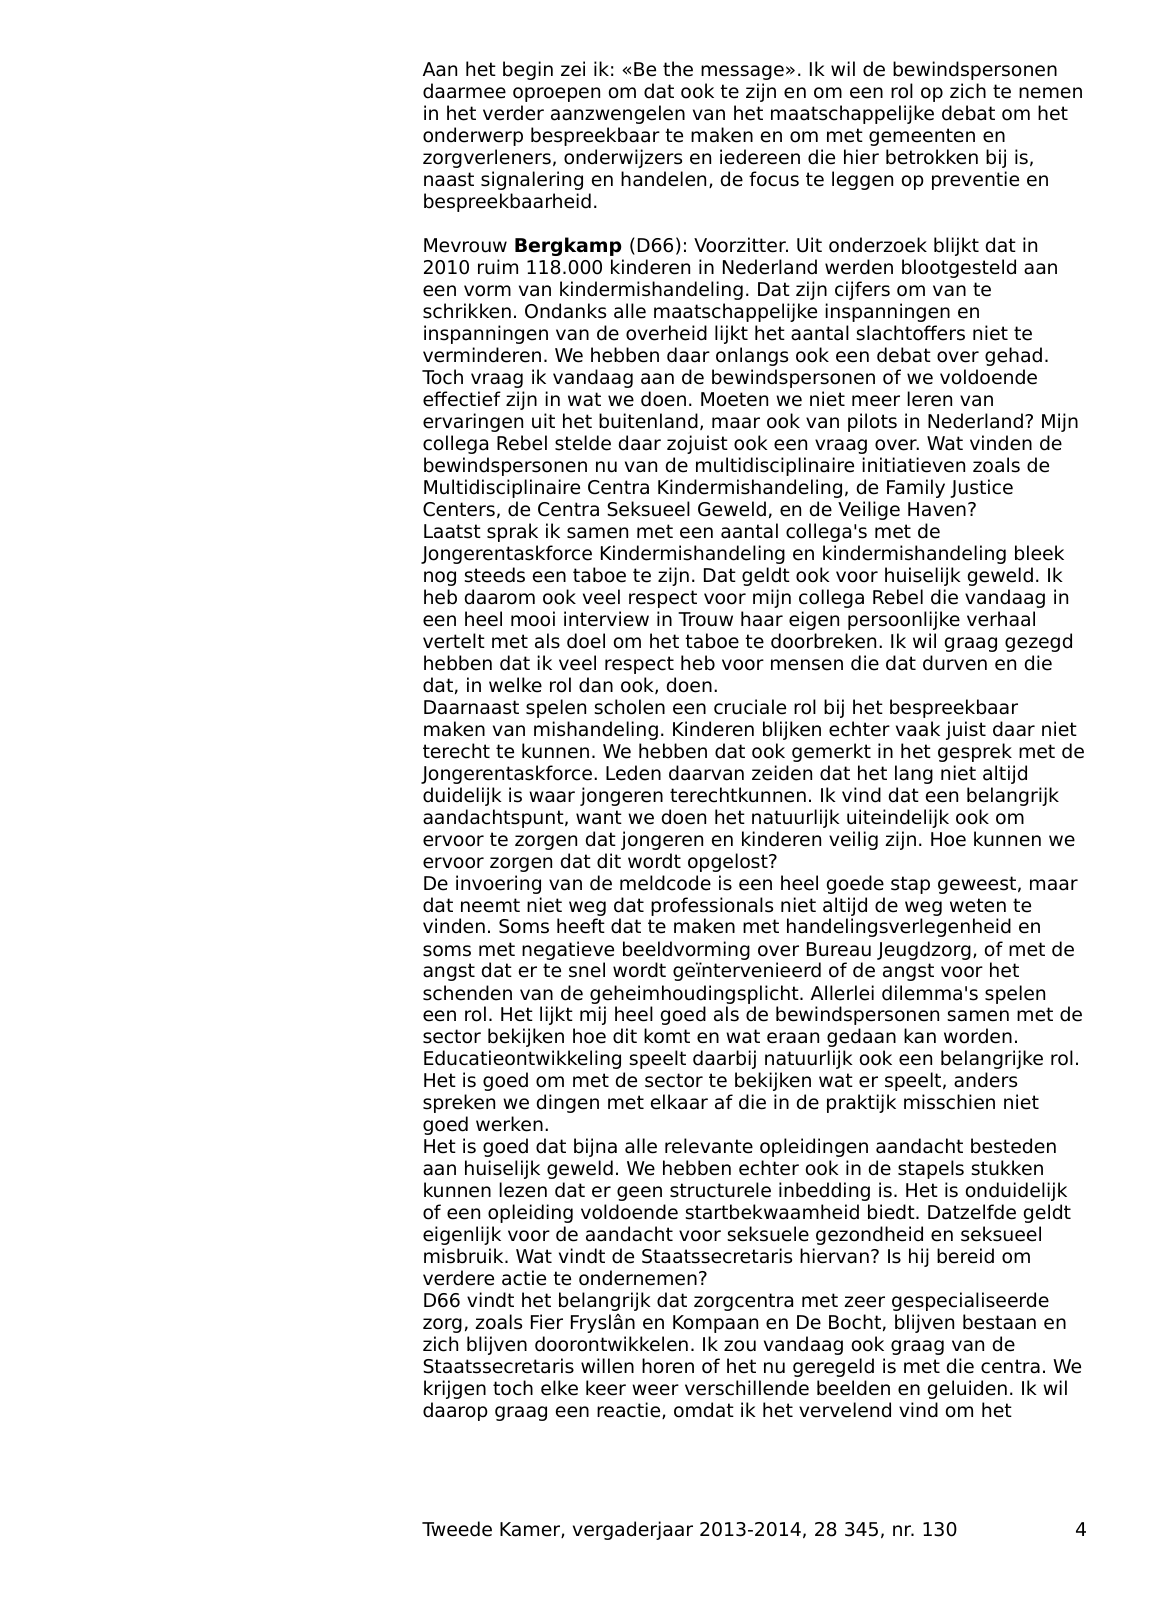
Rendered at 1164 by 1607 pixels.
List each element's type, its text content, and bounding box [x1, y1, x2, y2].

text Laatst sprak ik samen met een aantal collega's met de Jongerentaskforce Kindermishandeling en kindermishandeling bleek nog steeds een taboe te zijn. Dat geldt ook voor huiselijk geweld. Ik heb daarom ook veel respect voor mijn collega Rebel die vandaag in een heel mooi interview in Trouw haar eigen persoonlijke verhaal vertelt met als doel om het taboe te doorbreken. Ik wil graag gezegd hebben dat ik veel respect heb voor mensen die dat durven en die dat, in welke rol dan ook, doen. [422, 521, 1087, 697]
text Mevrouw Bergkamp (D66): Voorzitter. Uit onderzoek blijkt dat in 2010 ruim 118.000 kinderen in Nederland werden blootgesteld aan een vorm van kindermishandeling. Dat zijn cijfers om van te schrikken. Ondanks alle maatschappelijke inspanningen en inspanningen van de overheid lijkt het aantal slachtoffers niet te verminderen. We hebben daar onlangs ook een debat over gehad. Toch vraag ik vandaag aan de bewindspersonen of we voldoende effectief zijn in wat we doen. Moeten we niet meer leren van ervaringen uit het buitenland, maar ook van pilots in Nederland? Mijn collega Rebel stelde daar zojuist ook een vraag over. Wat vinden de bewindspersonen nu van de multidisciplinaire initiatieven zoals de Multidisciplinaire Centra Kindermishandeling, de Family Justice Centers, de Centra Seksueel Geweld, en de Veilige Haven? [422, 235, 1087, 521]
text Daarnaast spelen scholen een cruciale rol bij het bespreekbaar maken van mishandeling. Kinderen blijken echter vaak juist daar niet terecht te kunnen. We hebben dat ook gemerkt in het gesprek met de Jongerentaskforce. Leden daarvan zeiden dat het lang niet altijd duidelijk is waar jongeren terechtkunnen. Ik vind dat een belangrijk aandachtspunt, want we doen het natuurlijk uiteindelijk ook om ervoor te zorgen dat jongeren en kinderen veilig zijn. Hoe kunnen we ervoor zorgen dat dit wordt opgelost? [422, 697, 1087, 872]
text De invoering van de meldcode is een heel goede stap geweest, maar dat neemt niet weg dat professionals niet altijd de weg weten te vinden. Soms heeft dat te maken met handelingsverlegenheid en soms met negatieve beeldvorming over Bureau Jeugdzorg, of met de angst dat er te snel wordt geïntervenieerd of de angst voor het schenden van de geheimhoudingsplicht. Allerlei dilemma's spelen een rol. Het lijkt mij heel goed als de bewindspersonen samen met de sector bekijken hoe dit komt en wat eraan gedaan kan worden. Educatieontwikkeling speelt daarbij natuurlijk ook een belangrijke rol. Het is goed om met de sector te bekijken wat er speelt, anders spreken we dingen met elkaar af die in de praktijk misschien niet goed werken. [422, 872, 1087, 1136]
text D66 vindt het belangrijk dat zorgcentra met zeer gespecialiseerde zorg, zoals Fier Fryslân en Kompaan en De Bocht, blijven bestaan en zich blijven doorontwikkelen. Ik zou vandaag ook graag van de Staatssecretaris willen horen of het nu geregeld is met die centra. We krijgen toch elke keer weer verschillende beelden en geluiden. Ik wil daarop graag een reactie, omdat ik het vervelend vind om het [422, 1290, 1087, 1422]
text Het is goed dat bijna alle relevante opleidingen aandacht besteden aan huiselijk geweld. We hebben echter ook in de stapels stukken kunnen lezen dat er geen structurele inbedding is. Het is onduidelijk of een opleiding voldoende startbekwaamheid biedt. Datzelfde geldt eigenlijk voor de aandacht voor seksuele gezondheid en seksueel misbruik. Wat vindt de Staatssecretaris hiervan? Is hij bereid om verdere actie te ondernemen? [422, 1136, 1087, 1290]
text Aan het begin zei ik: «Be the message». Ik wil de bewindspersonen daarmee oproepen om dat ook te zijn en om een rol op zich te nemen in het verder aanzwengelen van het maatschappelijke debat om het onderwerp bespreekbaar te maken en om met gemeenten en zorgverleners, onderwijzers en iedereen die hier betrokken bij is, naast signalering en handelen, de focus te leggen op preventie en bespreekbaarheid. [422, 59, 1087, 213]
